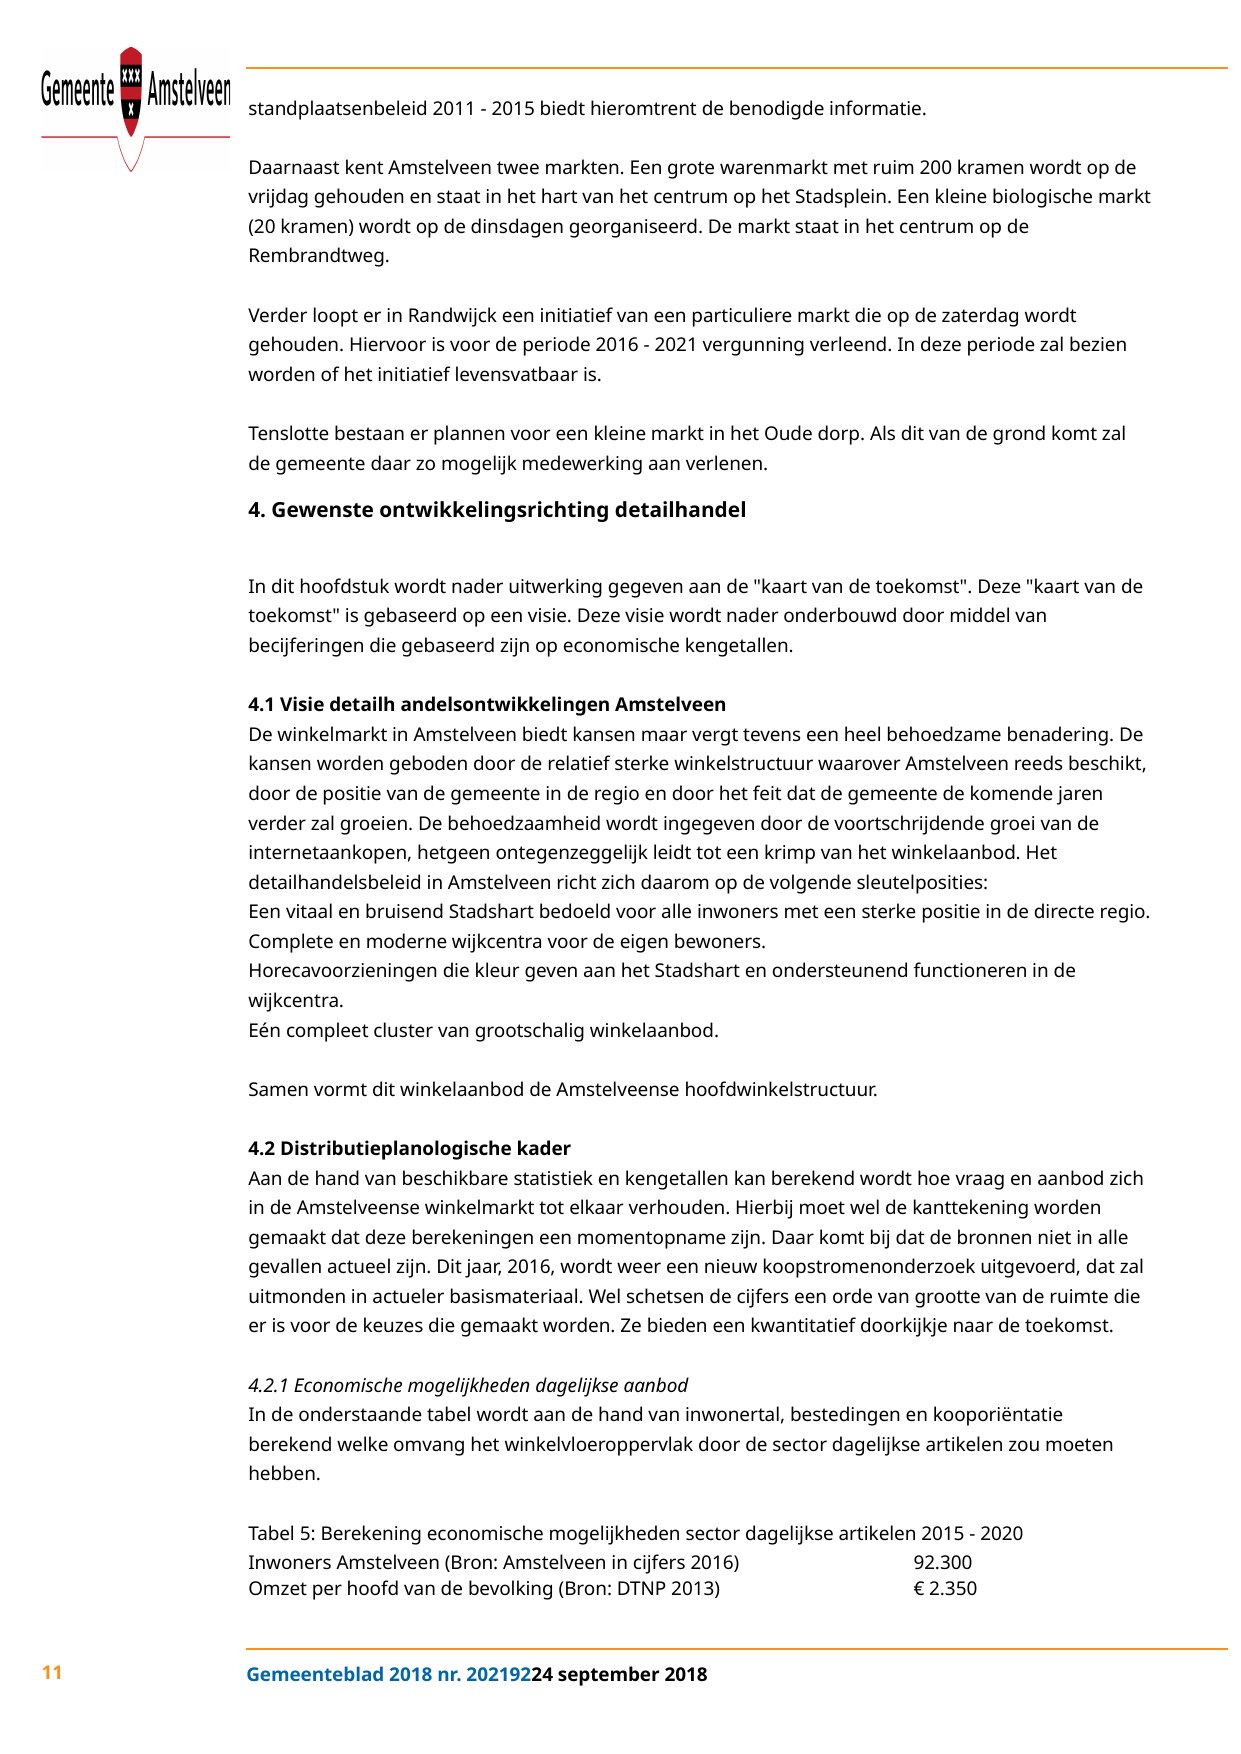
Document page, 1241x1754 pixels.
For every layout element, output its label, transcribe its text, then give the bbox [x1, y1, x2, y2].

table_header Inwoners Amstelveen (Bron: Amstelveen in cijfers 2016) [248, 1550, 913, 1575]
text Tenslotte bestaan er plannen voor een kleine markt in het Oude dorp. Als dit van de grond komt zal de gemeente daar zo mogelijk medewerking aan verlenen. [248, 420, 1152, 476]
text 4.2 Distributieplanologische kader [248, 1135, 1152, 1161]
text Samen vormt dit winkelaanbod de Amstelveense hoofdwinkelstructuur. [248, 1076, 1152, 1102]
text De winkelmarkt in Amstelveen biedt kansen maar vergt tevens een heel behoedzame benadering. De kansen worden geboden door de relatief sterke winkelstructuur waarover Amstelveen reeds beschikt, door de positie van de gemeente in de regio en door het feit dat de gemeente de komende jaren verder zal groeien. De behoedzaamheid wordt ingegeven door de voortschrijdende groei van de internetaankopen, hetgeen ontegenzeggelijk leidt tot een krimp van het winkelaanbod. Het detailhandelsbeleid in Amstelveen richt zich daarom op de volgende sleutelposities: [248, 721, 1152, 895]
text Daarnaast kent Amstelveen twee markten. Een grote warenmarkt met ruim 200 kramen wordt op de vrijdag gehouden en staat in het hart van het centrum op het Stadsplein. Een kleine biologische markt (20 kramen) wordt op de dinsdagen georganiseerd. De markt staat in het centrum op de Rembrandtweg. [248, 154, 1152, 268]
text Een vitaal en bruisend Stadshart bedoeld voor alle inwoners met een sterke positie in de directe regio. [248, 898, 1152, 924]
text Tabel 5: Berekening economische mogelijkheden sector dagelijkse artikelen 2015 - 2020 [248, 1520, 1152, 1546]
text Horecavoorzieningen die kleur geven aan het Stadshart en ondersteunend functioneren in de wijkcentra. [248, 958, 1152, 1013]
text Complete en moderne wijkcentra voor de eigen bewoners. [248, 928, 1152, 954]
text standplaatsenbeleid 2011 - 2015 biedt hieromtrent de benodigde informatie. [248, 95, 1152, 121]
text 4.1 Visie detailh andelsontwikkelingen Amstelveen [248, 691, 1152, 717]
picture [41, 47, 231, 172]
text 4. Gewenste ontwikkelingsrichting detailhandel [248, 495, 1152, 524]
text 4.2.1 Economische mogelijkheden dagelijkse aanbod [248, 1372, 1152, 1398]
text In dit hoofdstuk wordt nader uitwerking gegeven aan de "kaart van de toekomst". Deze "kaart van de toekomst" is gebaseerd op een visie. Deze visie wordt nader onderbouwd door middel van becijferingen die gebaseerd zijn op economische kengetallen. [248, 573, 1152, 658]
text In de onderstaande tabel wordt aan de hand van inwonertal, bestedingen en kooporiëntatie berekend welke omvang het winkelvloeroppervlak door de sector dagelijkse artikelen zou moeten hebben. [248, 1401, 1152, 1486]
text Aan de hand van beschikbare statistiek en kengetallen kan berekend wordt hoe vraag en aanbod zich in de Amstelveense winkelmarkt tot elkaar verhouden. Hierbij moet wel de kanttekening worden gemaakt dat deze berekeningen een momentopname zijn. Daar komt bij dat de bronnen niet in alle gevallen actueel zijn. Dit jaar, 2016, wordt weer een nieuw koopstromenonderzoek uitgevoerd, dat zal uitmonden in actueler basismateriaal. Wel schetsen de cijfers een orde van grootte van de ruimte die er is voor de keuzes die gemaakt worden. Ze bieden een kwantitatief doorkijkje naar de toekomst. [248, 1165, 1152, 1338]
table_cell Omzet per hoofd van de bevolking (Bron: DTNP 2013) [248, 1575, 913, 1601]
table_cell € 2.350 [913, 1575, 1152, 1601]
table_header 92.300 [913, 1550, 1152, 1575]
text Verder loopt er in Randwijck een initiatief van een particuliere markt die op de zaterdag wordt gehouden. Hiervoor is voor de periode 2016 - 2021 vergunning verleend. In deze periode zal bezien worden of het initiatief levensvatbaar is. [248, 302, 1152, 387]
text Eén compleet cluster van grootschalig winkelaanbod. [248, 1017, 1152, 1043]
